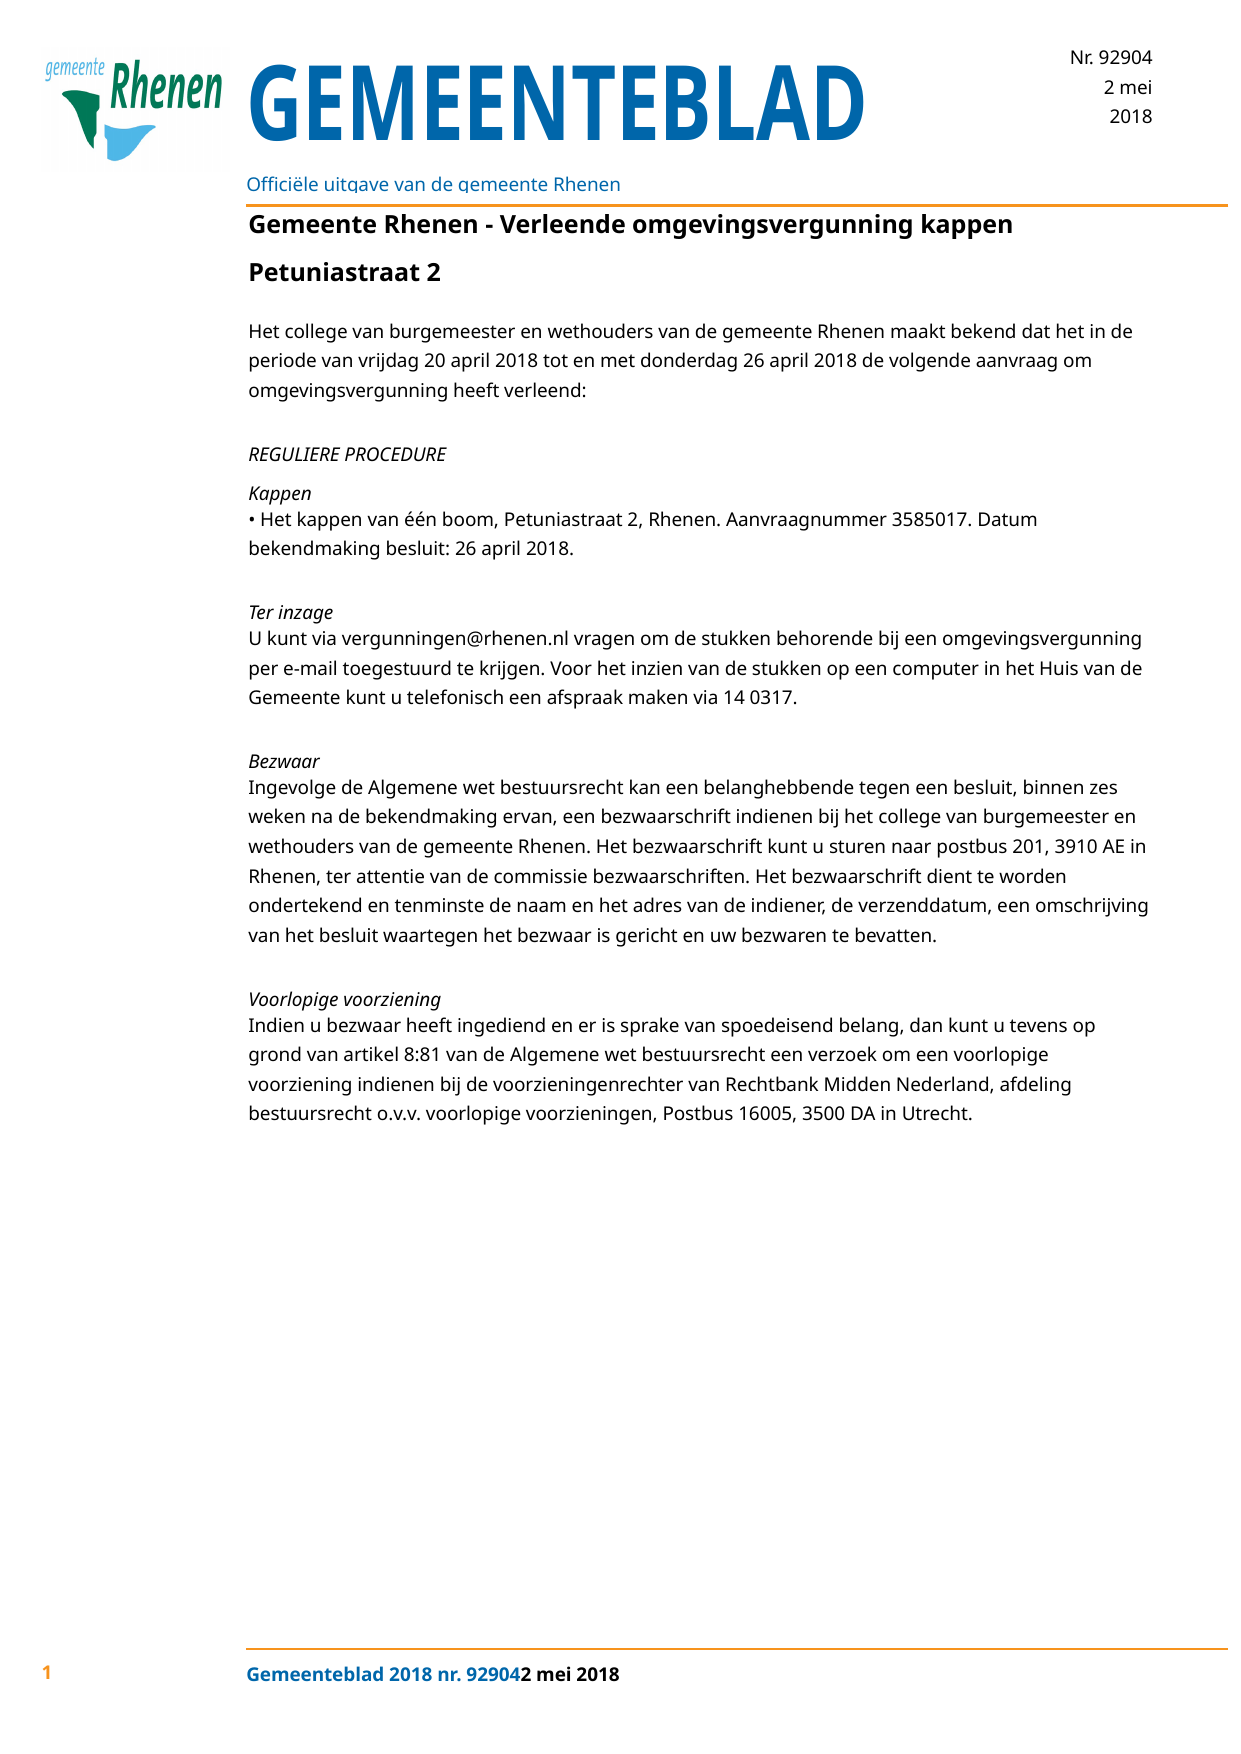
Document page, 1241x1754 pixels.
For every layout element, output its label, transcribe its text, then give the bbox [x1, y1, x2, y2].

text U kunt via vergunningen@rhenen.nl vragen om de stukken behorende bij een omgevingsvergunning per e-mail toegestuurd te krijgen. Voor het inzien van de stukken op een computer in het Huis van de Gemeente kunt u telefonisch een afspraak maken via 14 0317. [248, 625, 1152, 710]
text Gemeente Rhenen - Verleende omgevingsvergunning kappen Petuniastraat 2 [248, 207, 1152, 288]
text Voorlopige voorziening [248, 986, 1152, 1012]
text Bezwaar [248, 748, 1152, 774]
text • Het kappen van één boom, Petuniastraat 2, Rhenen. Aanvraagnummer 3585017. Datum bekendmaking besluit: 26 april 2018. [248, 506, 1152, 561]
text Kappen [248, 480, 1152, 506]
text Ter inzage [248, 599, 1152, 625]
text Indien u bezwaar heeft ingediend en er is sprake van spoedeisend belang, dan kunt u tevens op grond van artikel 8:81 van de Algemene wet bestuursrecht een verzoek om een voorlopige voorziening indienen bij de voorzieningenrechter van Rechtbank Midden Nederland, afdeling bestuursrecht o.v.v. voorlopige voorzieningen, Postbus 16005, 3500 DA in Utrecht. [248, 1012, 1152, 1126]
text REGULIERE PROCEDURE [248, 441, 1152, 467]
text Het college van burgemeester en wethouders van de gemeente Rhenen maakt bekend dat het in de periode van vrijdag 20 april 2018 tot en met donderdag 26 april 2018 de volgende aanvraag om omgevingsvergunning heeft verleend: [248, 318, 1152, 403]
text Ingevolge de Algemene wet bestuursrecht kan een belanghebbende tegen een besluit, binnen zes weken na de bekendmaking ervan, een bezwaarschrift indienen bij het college van burgemeester en wethouders van de gemeente Rhenen. Het bezwaarschrift kunt u sturen naar postbus 201, 3910 AE in Rhenen, ter attentie van de commissie bezwaarschriften. Het bezwaarschrift dient te worden ondertekend en tenminste de naam en het adres van de indiener, de verzenddatum, een omschrijving van het besluit waartegen het bezwaar is gericht en uw bezwaren te bevatten. [248, 774, 1152, 948]
picture [41, 47, 231, 172]
